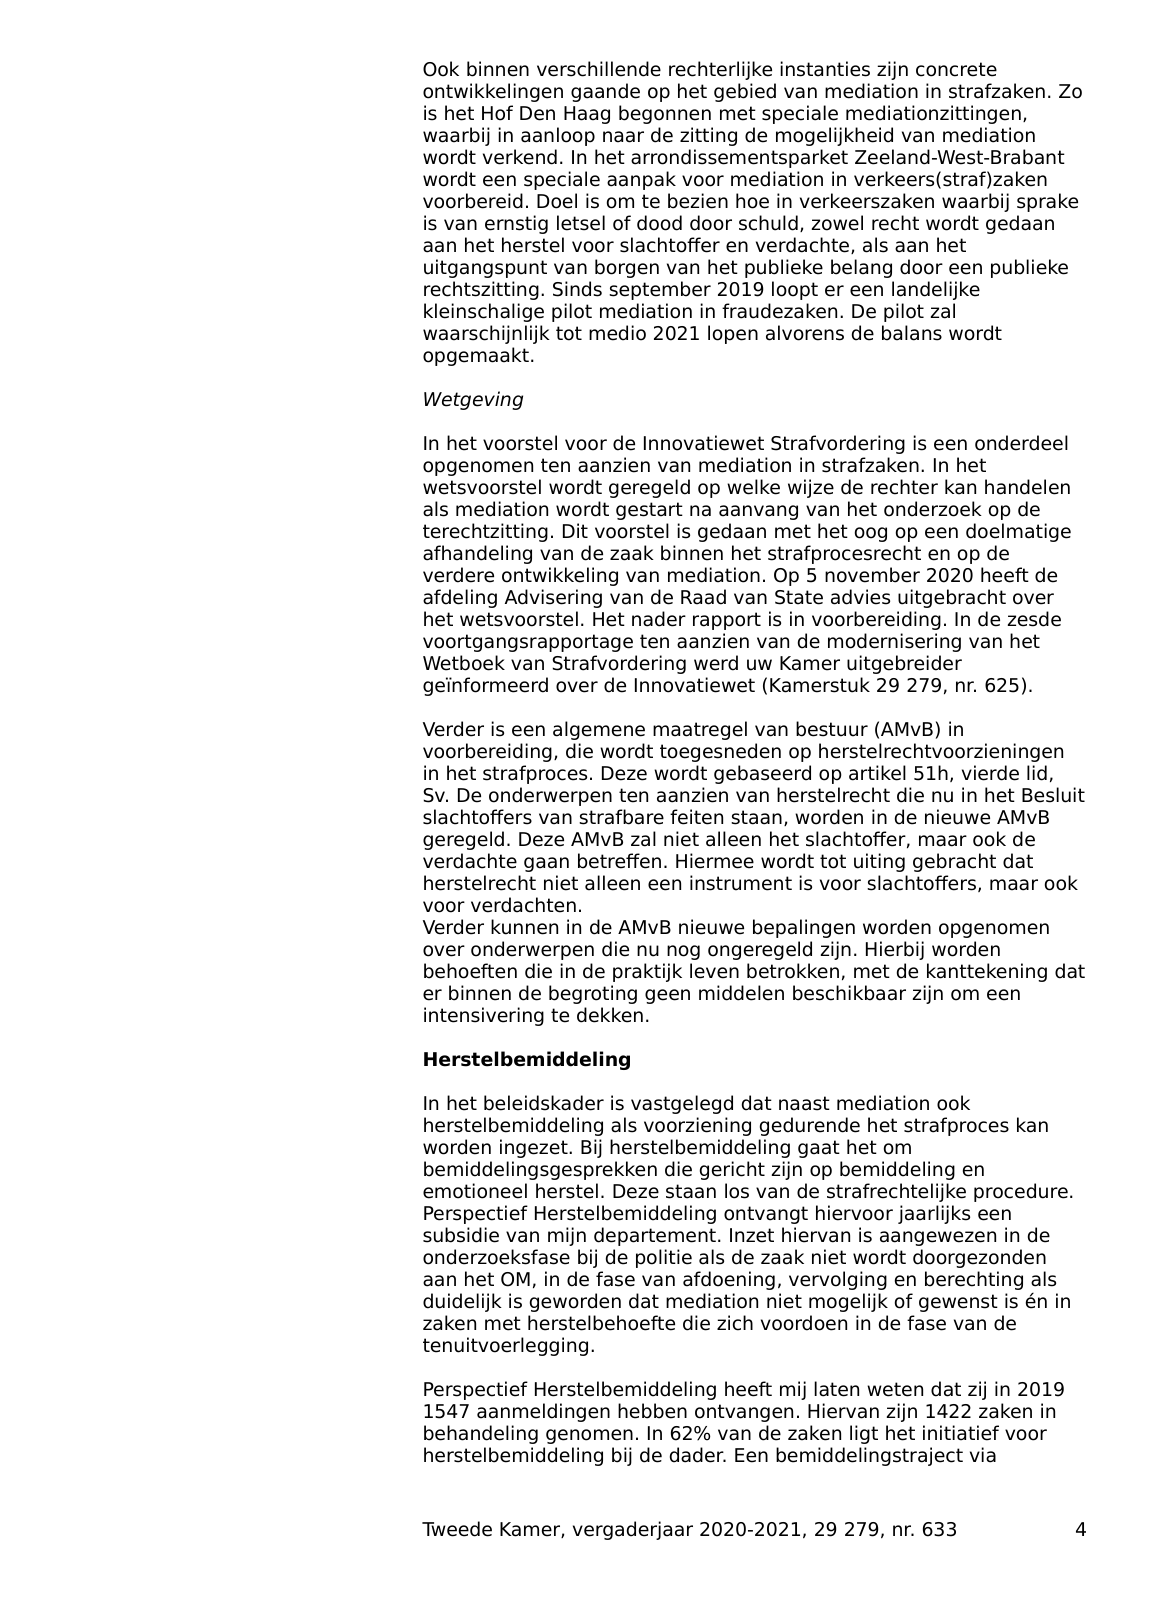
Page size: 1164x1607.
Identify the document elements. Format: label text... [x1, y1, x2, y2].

text Verder kunnen in de AMvB nieuwe bepalingen worden opgenomen over onderwerpen die nu nog ongeregeld zijn. Hierbij worden behoeften die in de praktijk leven betrokken, met de kanttekening dat er binnen de begroting geen middelen beschikbaar zijn om een intensivering te dekken. [422, 917, 1087, 1027]
subtitle Wetgeving [422, 389, 1087, 411]
text In het voorstel voor de Innovatiewet Strafvordering is een onderdeel opgenomen ten aanzien van mediation in strafzaken. In het wetsvoorstel wordt geregeld op welke wijze de rechter kan handelen als mediation wordt gestart na aanvang van het onderzoek op de terechtzitting. Dit voorstel is gedaan met het oog op een doelmatige afhandeling van de zaak binnen het strafprocesrecht en op de verdere ontwikkeling van mediation. Op 5 november 2020 heeft de afdeling Advisering van de Raad van State advies uitgebracht over het wetsvoorstel. Het nader rapport is in voorbereiding. In de zesde voortgangsrapportage ten aanzien van de modernisering van het Wetboek van Strafvordering werd uw Kamer uitgebreider geïnformeerd over de Innovatiewet (Kamerstuk 29 279, nr. 625). [422, 433, 1087, 697]
text In het beleidskader is vastgelegd dat naast mediation ook herstelbemiddeling als voorziening gedurende het strafproces kan worden ingezet. Bij herstelbemiddeling gaat het om bemiddelingsgesprekken die gericht zijn op bemiddeling en emotioneel herstel. Deze staan los van de strafrechtelijke procedure. Perspectief Herstelbemiddeling ontvangt hiervoor jaarlijks een subsidie van mijn departement. Inzet hiervan is aangewezen in de onderzoeksfase bij de politie als de zaak niet wordt doorgezonden aan het OM, in de fase van afdoening, vervolging en berechting als duidelijk is geworden dat mediation niet mogelijk of gewenst is én in zaken met herstelbehoefte die zich voordoen in de fase van de tenuitvoerlegging. [422, 1093, 1087, 1357]
text Verder is een algemene maatregel van bestuur (AMvB) in voorbereiding, die wordt toegesneden op herstelrechtvoorzieningen in het strafproces. Deze wordt gebaseerd op artikel 51h, vierde lid, Sv. De onderwerpen ten aanzien van herstelrecht die nu in het Besluit slachtoffers van strafbare feiten staan, worden in de nieuwe AMvB geregeld. Deze AMvB zal niet alleen het slachtoffer, maar ook de verdachte gaan betreffen. Hiermee wordt tot uiting gebracht dat herstelrecht niet alleen een instrument is voor slachtoffers, maar ook voor verdachten. [422, 719, 1087, 917]
subtitle Herstelbemiddeling [422, 1049, 1087, 1071]
text Ook binnen verschillende rechterlijke instanties zijn concrete ontwikkelingen gaande op het gebied van mediation in strafzaken. Zo is het Hof Den Haag begonnen met speciale mediationzittingen, waarbij in aanloop naar de zitting de mogelijkheid van mediation wordt verkend. In het arrondissementsparket Zeeland-West-Brabant wordt een speciale aanpak voor mediation in verkeers(straf)zaken voorbereid. Doel is om te bezien hoe in verkeerszaken waarbij sprake is van ernstig letsel of dood door schuld, zowel recht wordt gedaan aan het herstel voor slachtoffer en verdachte, als aan het uitgangspunt van borgen van het publieke belang door een publieke rechtszitting. Sinds september 2019 loopt er een landelijke kleinschalige pilot mediation in fraudezaken. De pilot zal waarschijnlijk tot medio 2021 lopen alvorens de balans wordt opgemaakt. [422, 59, 1087, 367]
text Perspectief Herstelbemiddeling heeft mij laten weten dat zij in 2019 1547 aanmeldingen hebben ontvangen. Hiervan zijn 1422 zaken in behandeling genomen. In 62% van de zaken ligt het initiatief voor herstelbemiddeling bij de dader. Een bemiddelingstraject via [422, 1379, 1087, 1467]
